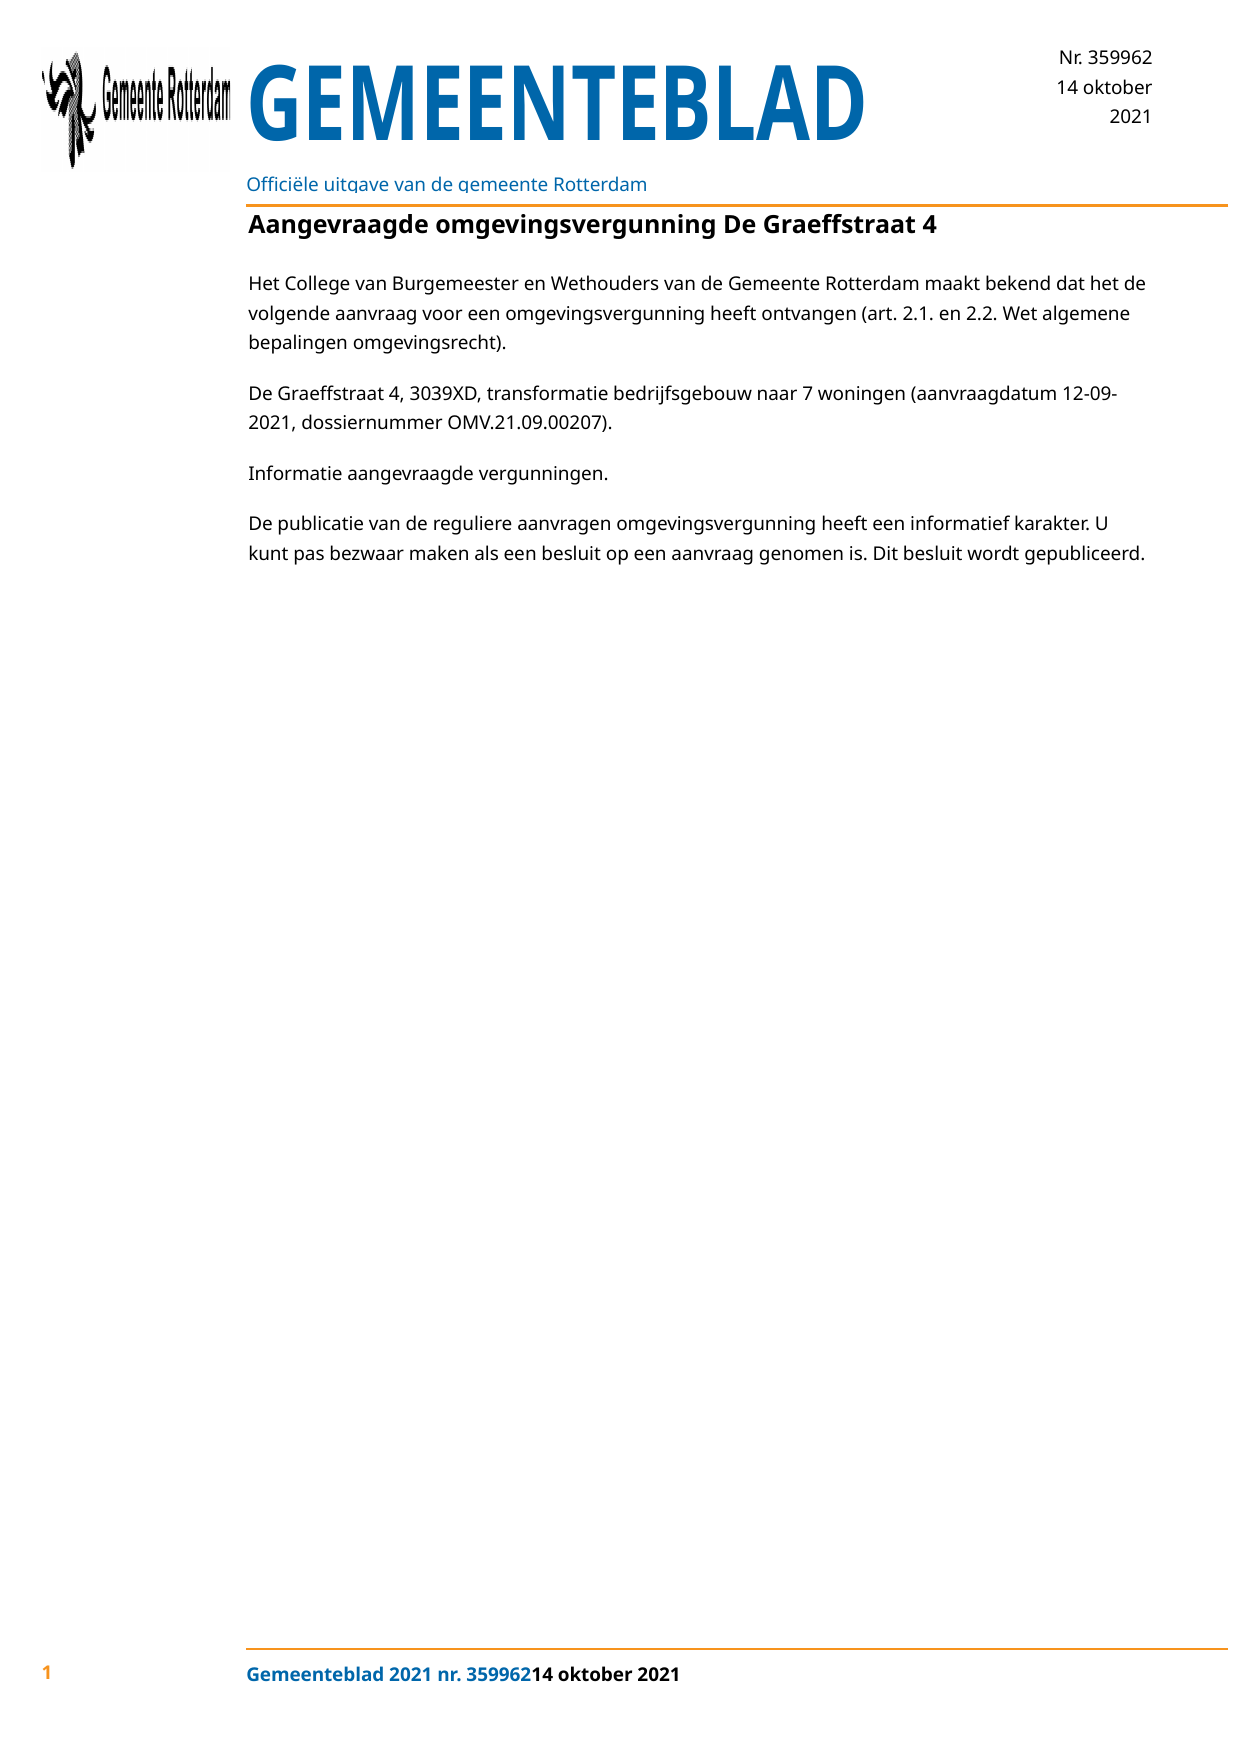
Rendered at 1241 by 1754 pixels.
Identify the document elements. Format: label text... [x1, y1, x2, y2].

text Informatie aangevraagde vergunningen. [248, 460, 1152, 486]
text De Graeffstraat 4, 3039XD, transformatie bedrijfsgebouw naar 7 woningen (aanvraagdatum 12-09-2021, dossiernummer OMV.21.09.00207). [248, 380, 1152, 435]
picture [41, 47, 231, 172]
text Het College van Burgemeester en Wethouders van de Gemeente Rotterdam maakt bekend dat het de volgende aanvraag voor een omgevingsvergunning heeft ontvangen (art. 2.1. en 2.2. Wet algemene bepalingen omgevingsrecht). [248, 270, 1152, 355]
text De publicatie van de reguliere aanvragen omgevingsvergunning heeft een informatief karakter. U kunt pas bezwaar maken als een besluit op een aanvraag genomen is. Dit besluit wordt gepubliceerd. [248, 510, 1152, 566]
text Aangevraagde omgevingsvergunning De Graeffstraat 4 [248, 207, 1152, 241]
